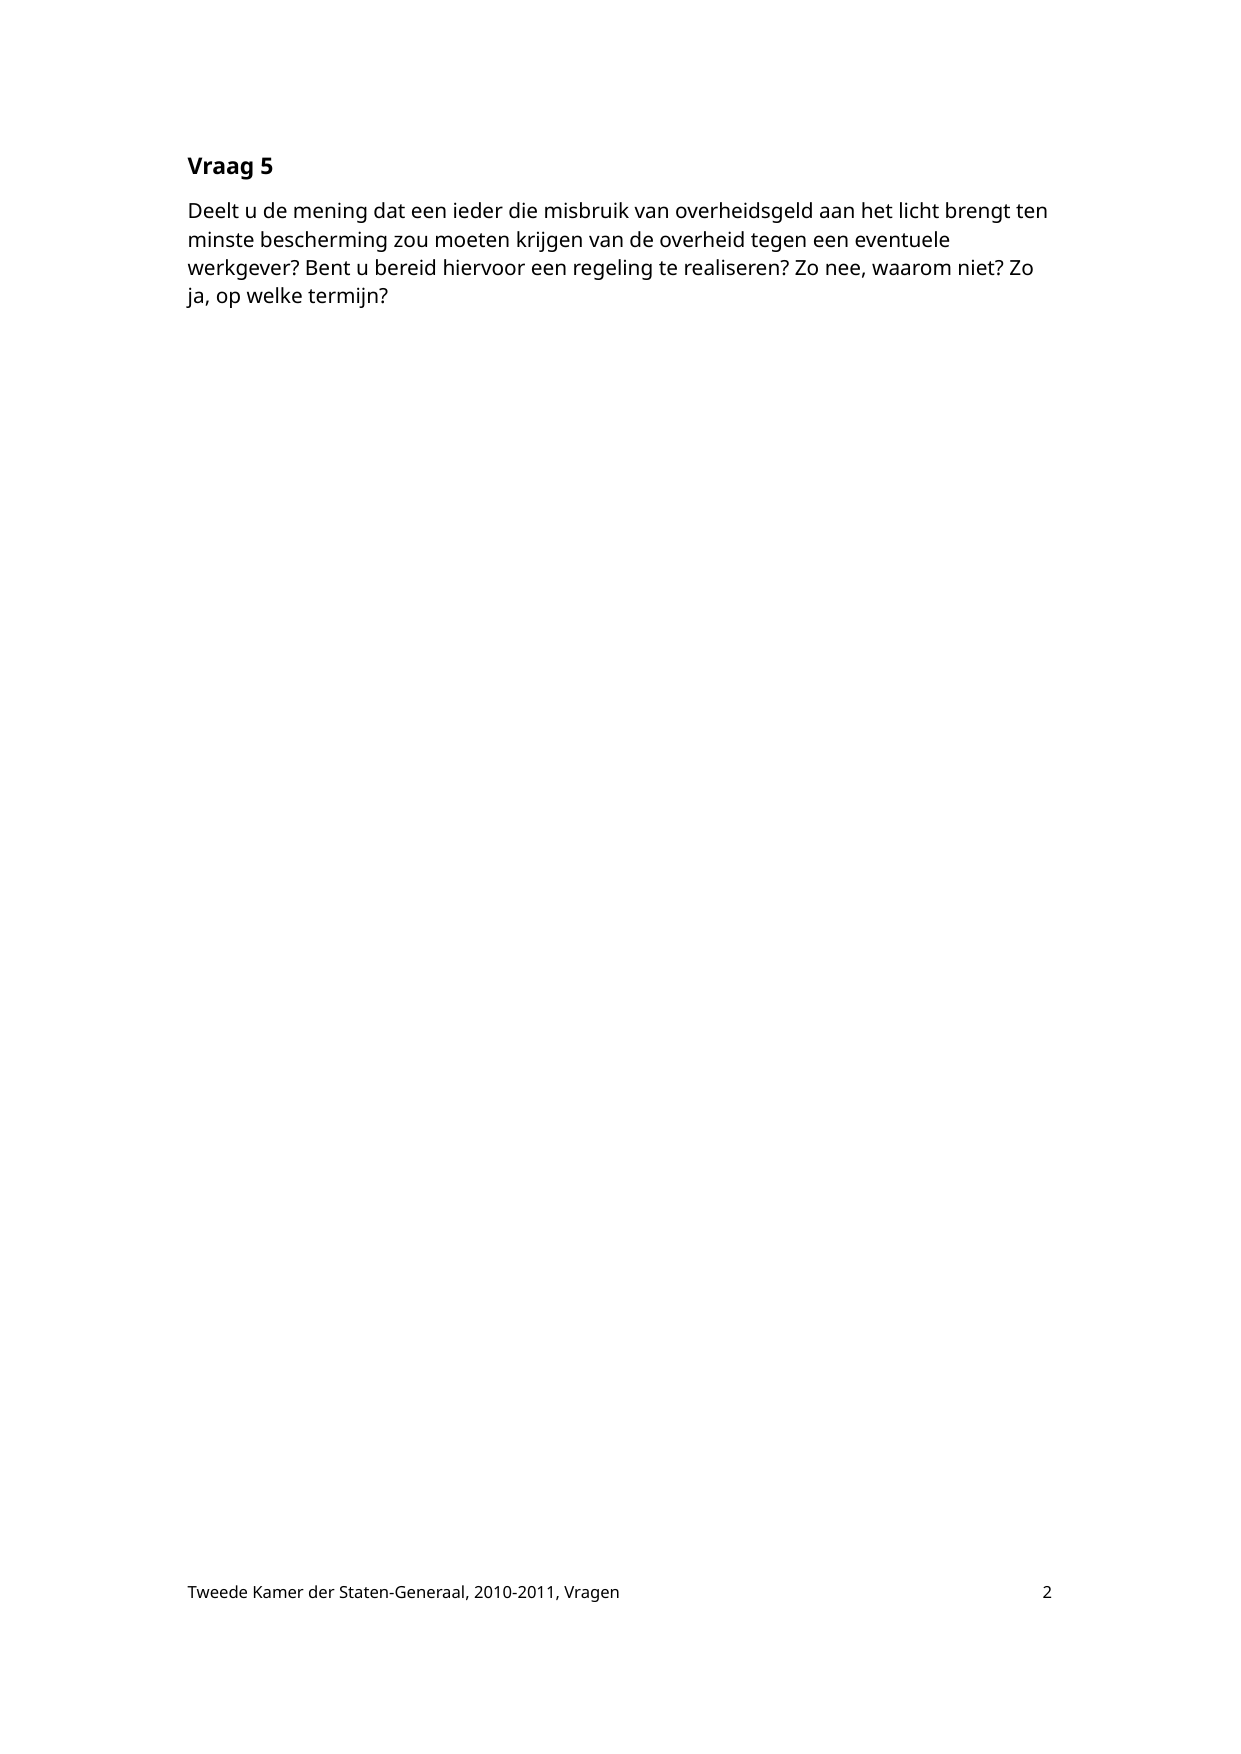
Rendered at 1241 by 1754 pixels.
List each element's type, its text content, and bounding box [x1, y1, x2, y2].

text Deelt u de mening dat een ieder die misbruik van overheidsgeld aan het licht brengt ten minste bescherming zou moeten krijgen van de overheid tegen een eventuele werkgever? Bent u bereid hiervoor een regeling te realiseren? Zo nee, waarom niet? Zo ja, op welke termijn? [187, 196, 1053, 310]
subtitle Vraag 5 [187, 150, 1053, 181]
